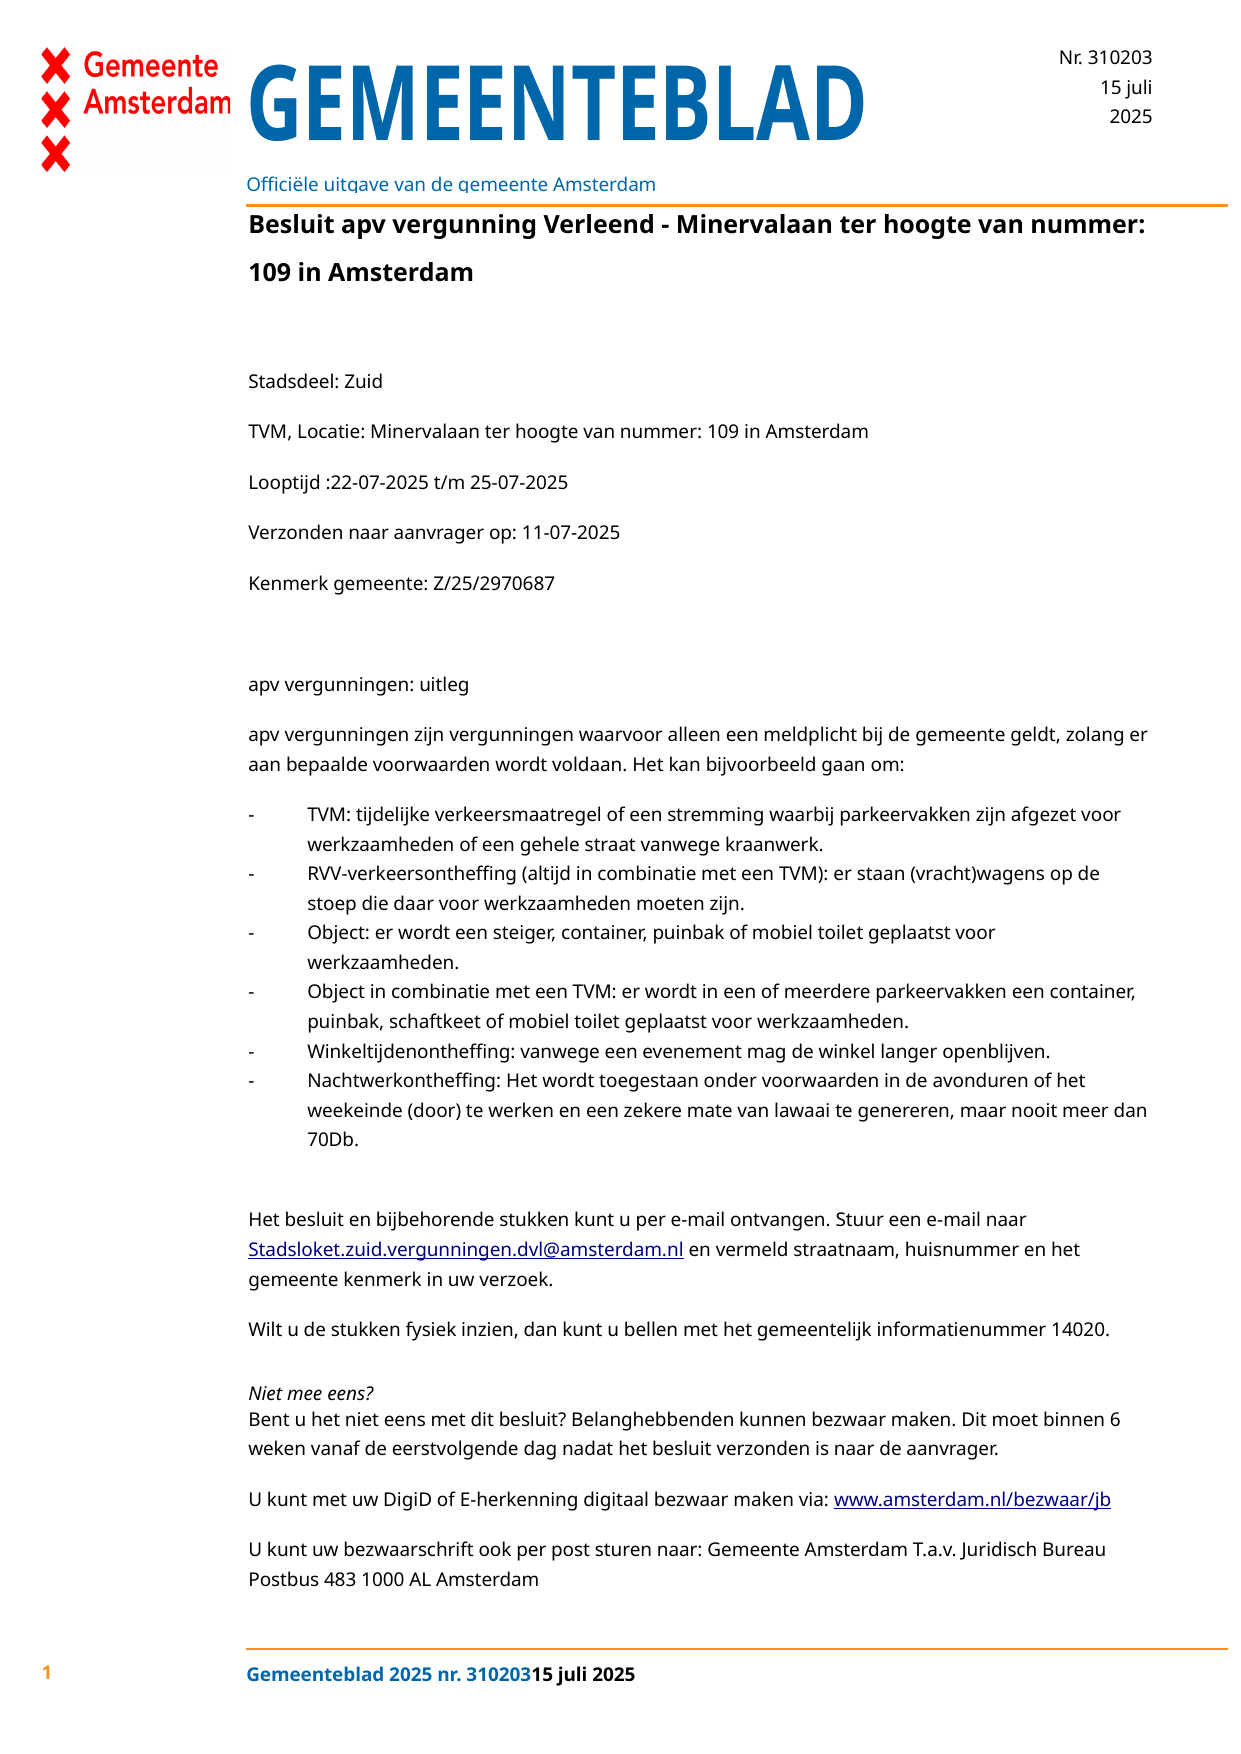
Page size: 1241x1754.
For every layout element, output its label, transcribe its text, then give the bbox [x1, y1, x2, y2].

list Winkeltijdenontheffing: vanwege een evenement mag de winkel langer openblijven. [248, 1038, 1152, 1064]
text U kunt met uw DigiD of E-herkenning digitaal bezwaar maken via: www.amsterdam.nl/bezwaar/jb [248, 1486, 1152, 1512]
text Wilt u de stukken fysiek inzien, dan kunt u bellen met het gemeentelijk informatienummer 14020. [248, 1316, 1152, 1342]
list Object in combinatie met een TVM: er wordt in een of meerdere parkeervakken een container, puinbak, schaftkeet of mobiel toilet geplaatst voor werkzaamheden. [248, 979, 1152, 1034]
text Looptijd :22-07-2025 t/m 25-07-2025 [248, 469, 1152, 495]
text Niet mee eens? [248, 1380, 1152, 1406]
text Kenmerk gemeente: Z/25/2970687 [248, 570, 1152, 596]
list TVM: tijdelijke verkeersmaatregel of een stremming waarbij parkeervakken zijn afgezet voor werkzaamheden of een gehele straat vanwege kraanwerk. [248, 801, 1152, 857]
list RVV-verkeersontheffing (altijd in combinatie met een TVM): er staan (vracht)wagens op de stoep die daar voor werkzaamheden moeten zijn. [248, 860, 1152, 916]
text TVM, Locatie: Minervalaan ter hoogte van nummer: 109 in Amsterdam [248, 419, 1152, 444]
text Bent u het niet eens met dit besluit? Belanghebbenden kunnen bezwaar maken. Dit moet binnen 6 weken vanaf de eerstvolgende dag nadat het besluit verzonden is naar de aanvrager. [248, 1406, 1152, 1461]
picture [41, 47, 231, 172]
text Het besluit en bijbehorende stukken kunt u per e-mail ontvangen. Stuur een e-mail naar Stadsloket.zuid.vergunningen.dvl@amsterdam.nl en vermeld straatnaam, huisnummer en het gemeente kenmerk in uw verzoek. [248, 1207, 1152, 1292]
text apv vergunningen: uitleg [248, 671, 1152, 697]
text Stadsdeel: Zuid [248, 368, 1152, 394]
text U kunt uw bezwaarschrift ook per post sturen naar: Gemeente Amsterdam T.a.v. Juridisch Bureau Postbus 483 1000 AL Amsterdam [248, 1536, 1152, 1592]
list Object: er wordt een steiger, container, puinbak of mobiel toilet geplaatst voor werkzaamheden. [248, 919, 1152, 975]
list Nachtwerkontheffing: Het wordt toegestaan onder voorwaarden in de avonduren of het weekeinde (door) te werken en een zekere mate van lawaai te genereren, maar nooit meer dan 70Db. [248, 1067, 1152, 1152]
text Besluit apv vergunning Verleend - Minervalaan ter hoogte van nummer: 109 in Amsterdam [248, 207, 1152, 288]
text Verzonden naar aanvrager op: 11-07-2025 [248, 519, 1152, 545]
text apv vergunningen zijn vergunningen waarvoor alleen een meldplicht bij de gemeente geldt, zolang er aan bepaalde voorwaarden wordt voldaan. Het kan bijvoorbeeld gaan om: [248, 721, 1152, 777]
